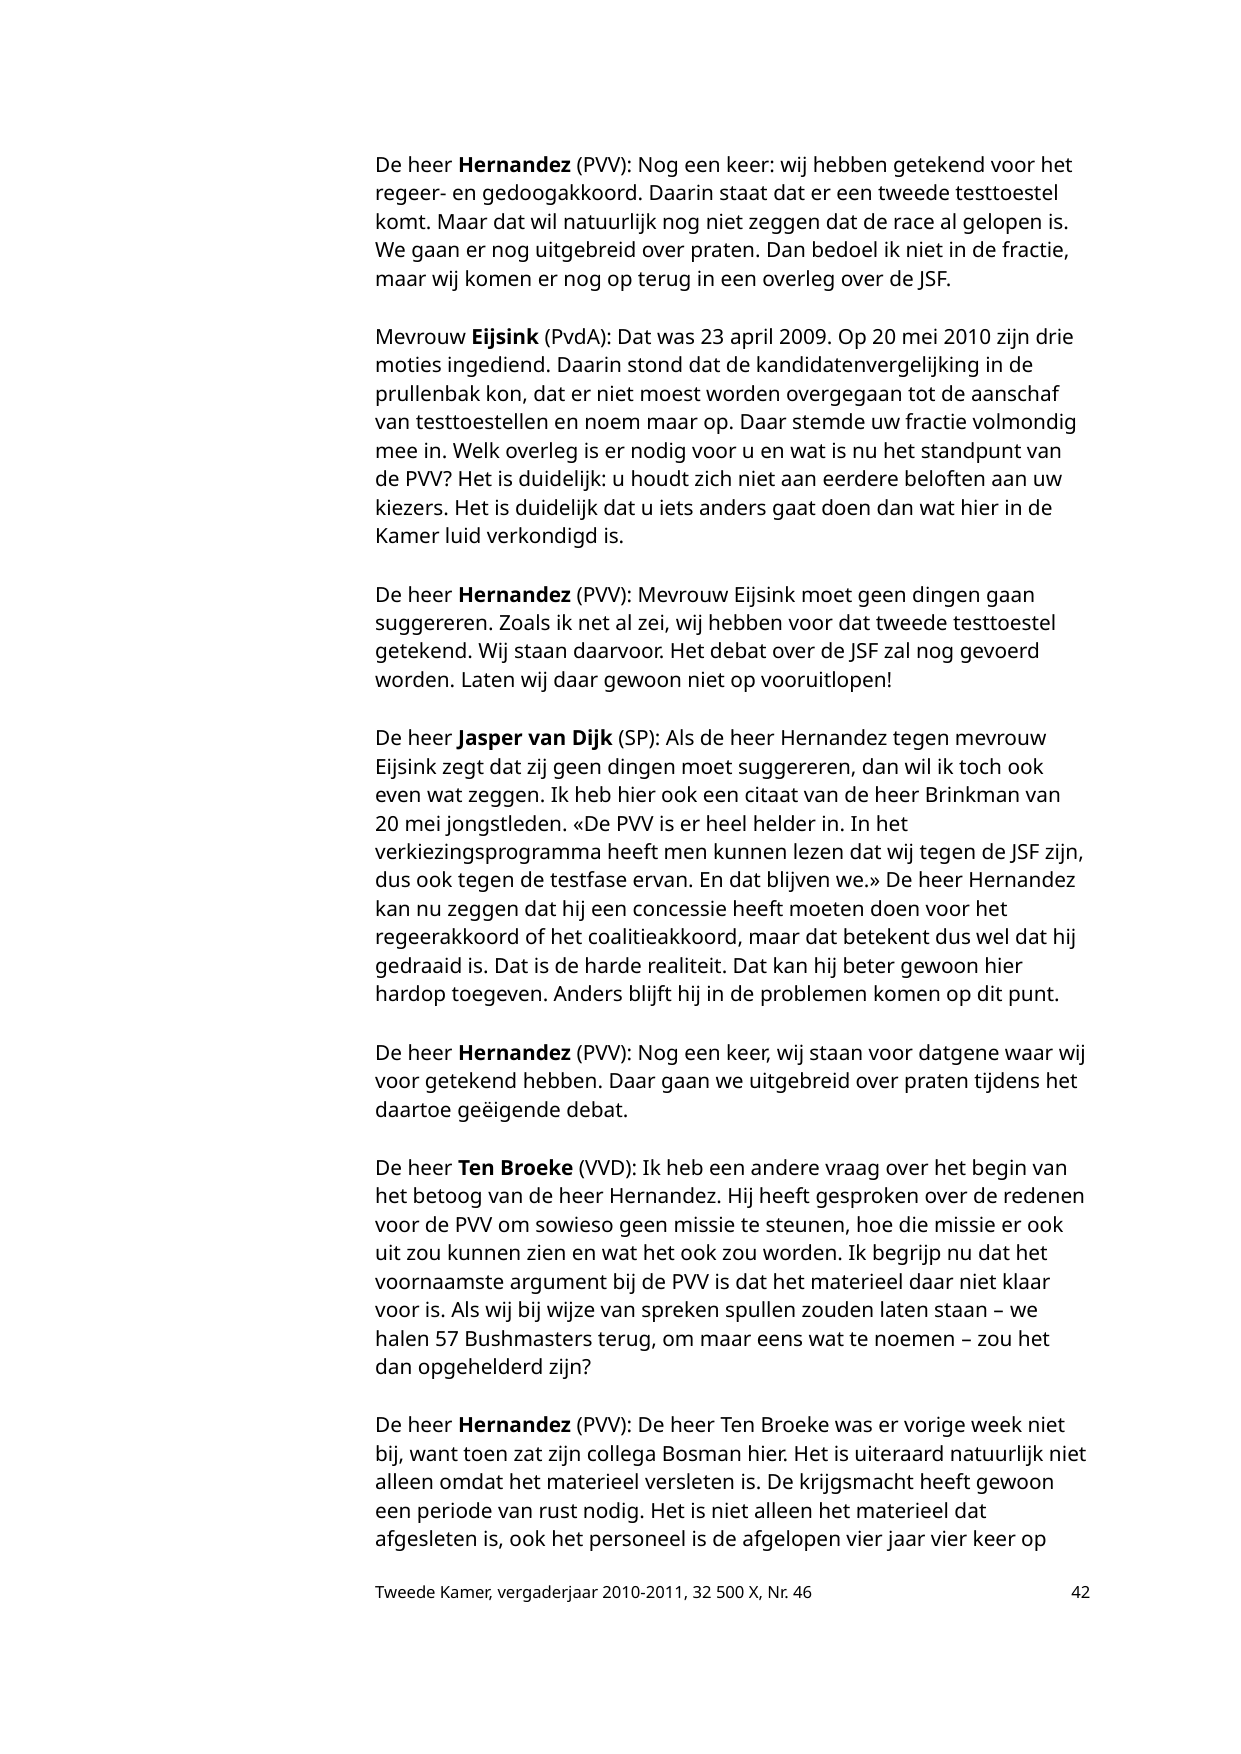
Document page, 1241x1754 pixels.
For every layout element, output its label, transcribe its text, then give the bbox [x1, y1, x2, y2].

text De heer Hernandez (PVV): De heer Ten Broeke was er vorige week niet bij, want toen zat zijn collega Bosman hier. Het is uiteraard natuurlijk niet alleen omdat het materieel versleten is. De krijgsmacht heeft gewoon een periode van rust nodig. Het is niet alleen het materieel dat afgesleten is, ook het personeel is de afgelopen vier jaar vier keer op [375, 1411, 1090, 1553]
text Mevrouw Eijsink (PvdA): Dat was 23 april 2009. Op 20 mei 2010 zijn drie moties ingediend. Daarin stond dat de kandidatenvergelijking in de prullenbak kon, dat er niet moest worden overgegaan tot de aanschaf van testtoestellen en noem maar op. Daar stemde uw fractie volmondig mee in. Welk overleg is er nodig voor u en wat is nu het standpunt van de PVV? Het is duidelijk: u houdt zich niet aan eerdere beloften aan uw kiezers. Het is duidelijk dat u iets anders gaat doen dan wat hier in de Kamer luid verkondigd is. [375, 322, 1090, 550]
text De heer Hernandez (PVV): Nog een keer, wij staan voor datgene waar wij voor getekend hebben. Daar gaan we uitgebreid over praten tijdens het daartoe geëigende debat. [375, 1038, 1090, 1123]
text De heer Jasper van Dijk (SP): Als de heer Hernandez tegen mevrouw Eijsink zegt dat zij geen dingen moet suggereren, dan wil ik toch ook even wat zeggen. Ik heb hier ook een citaat van de heer Brinkman van 20 mei jongstleden. «De PVV is er heel helder in. In het verkiezingsprogramma heeft men kunnen lezen dat wij tegen de JSF zijn, dus ook tegen de testfase ervan. En dat blijven we.» De heer Hernandez kan nu zeggen dat hij een concessie heeft moeten doen voor het regeerakkoord of het coalitieakkoord, maar dat betekent dus wel dat hij gedraaid is. Dat is de harde realiteit. Dat kan hij beter gewoon hier hardop toegeven. Anders blijft hij in de problemen komen op dit punt. [375, 723, 1090, 1008]
text De heer Hernandez (PVV): Nog een keer: wij hebben getekend voor het regeer- en gedoogakkoord. Daarin staat dat er een tweede testtoestel komt. Maar dat wil natuurlijk nog niet zeggen dat de race al gelopen is. We gaan er nog uitgebreid over praten. Dan bedoel ik niet in de fractie, maar wij komen er nog op terug in een overleg over de JSF. [375, 150, 1090, 292]
text De heer Hernandez (PVV): Mevrouw Eijsink moet geen dingen gaan suggereren. Zoals ik net al zei, wij hebben voor dat tweede testtoestel getekend. Wij staan daarvoor. Het debat over de JSF zal nog gevoerd worden. Laten wij daar gewoon niet op vooruitlopen! [375, 580, 1090, 693]
text De heer Ten Broeke (VVD): Ik heb een andere vraag over het begin van het betoog van de heer Hernandez. Hij heeft gesproken over de redenen voor de PVV om sowieso geen missie te steunen, hoe die missie er ook uit zou kunnen zien en wat het ook zou worden. Ik begrijp nu dat het voornaamste argument bij de PVV is dat het materieel daar niet klaar voor is. Als wij bij wijze van spreken spullen zouden laten staan – we halen 57 Bushmasters terug, om maar eens wat te noemen – zou het dan opgehelderd zijn? [375, 1153, 1090, 1381]
